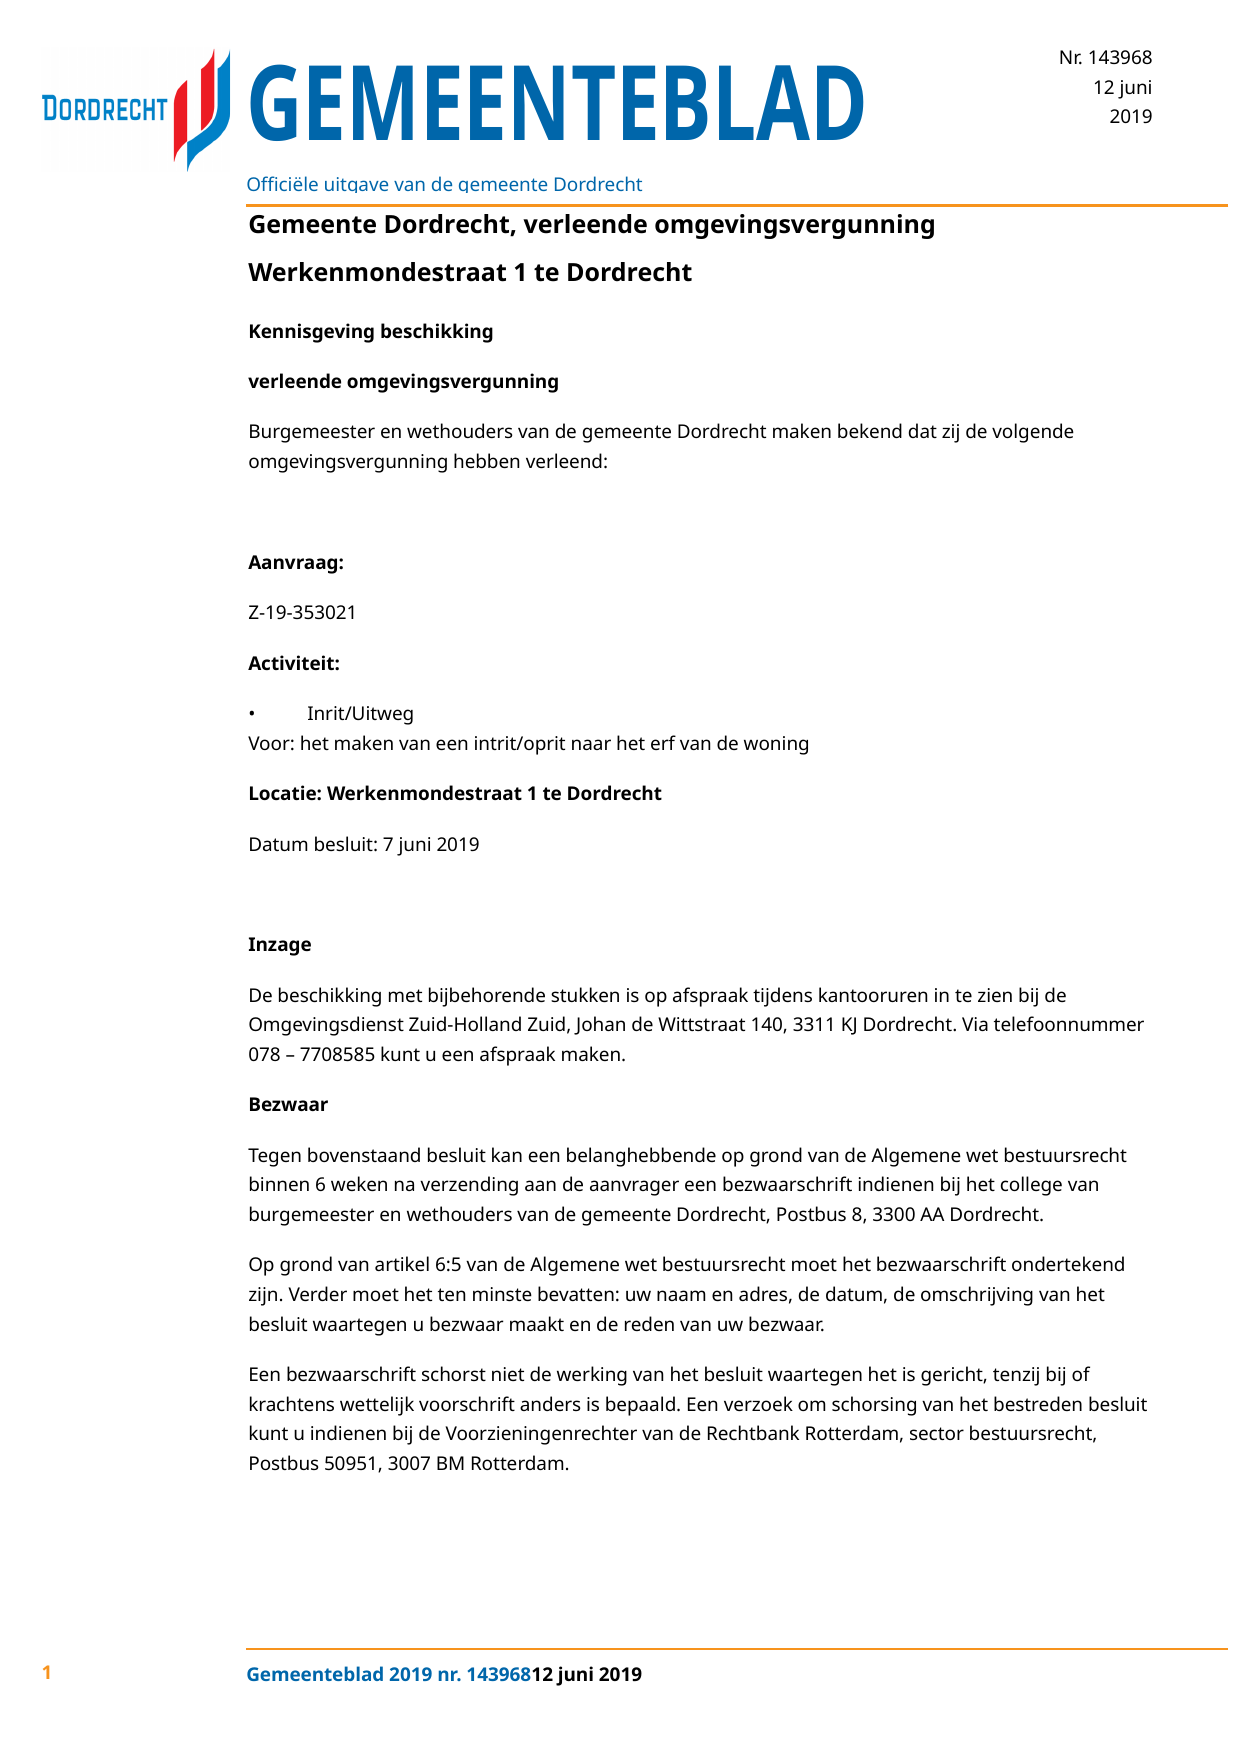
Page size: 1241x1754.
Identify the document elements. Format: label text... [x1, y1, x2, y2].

text De beschikking met bijbehorende stukken is op afspraak tijdens kantooruren in te zien bij de Omgevingsdienst Zuid-Holland Zuid, Johan de Wittstraat 140, 3311 KJ Dordrecht. Via telefoonnummer 078 – 7708585 kunt u een afspraak maken. [248, 982, 1152, 1067]
text Voor: het maken van een intrit/oprit naar het erf van de woning [248, 730, 1152, 756]
text Op grond van artikel 6:5 van de Algemene wet bestuursrecht moet het bezwaarschrift ondertekend zijn. Verder moet het ten minste bevatten: uw naam en adres, de datum, de omschrijving van het besluit waartegen u bezwaar maakt en de reden van uw bezwaar. [248, 1252, 1152, 1337]
text Tegen bovenstaand besluit kan een belanghebbende op grond van de Algemene wet bestuursrecht binnen 6 weken na verzending aan de aanvrager een bezwaarschrift indienen bij het college van burgemeester en wethouders van de gemeente Dordrecht, Postbus 8, 3300 AA Dordrecht. [248, 1142, 1152, 1227]
text Z-19-353021 [248, 599, 1152, 625]
text Locatie: Werkenmondestraat 1 te Dordrecht [248, 780, 1152, 806]
text Burgemeester en wethouders van de gemeente Dordrecht maken bekend dat zij de volgende omgevingsvergunning hebben verleend: [248, 419, 1152, 474]
text Activiteit: [248, 650, 1152, 676]
text Aanvraag: [248, 549, 1152, 575]
text Kennisgeving beschikking [248, 318, 1152, 344]
list Inrit/Uitweg [248, 700, 1152, 726]
text verleende omgevingsvergunning [248, 368, 1152, 394]
picture [41, 47, 231, 172]
text Inzage [248, 932, 1152, 957]
text Een bezwaarschrift schorst niet de werking van het besluit waartegen het is gericht, tenzij bij of krachtens wettelijk voorschrift anders is bepaald. Een verzoek om schorsing van het bestreden besluit kunt u indienen bij de Voorzieningenrechter van de Rechtbank Rotterdam, sector bestuursrecht, Postbus 50951, 3007 BM Rotterdam. [248, 1361, 1152, 1476]
text Gemeente Dordrecht, verleende omgevingsvergunning Werkenmondestraat 1 te Dordrecht [248, 207, 1152, 288]
text Datum besluit: 7 juni 2019 [248, 831, 1152, 857]
text Bezwaar [248, 1092, 1152, 1117]
